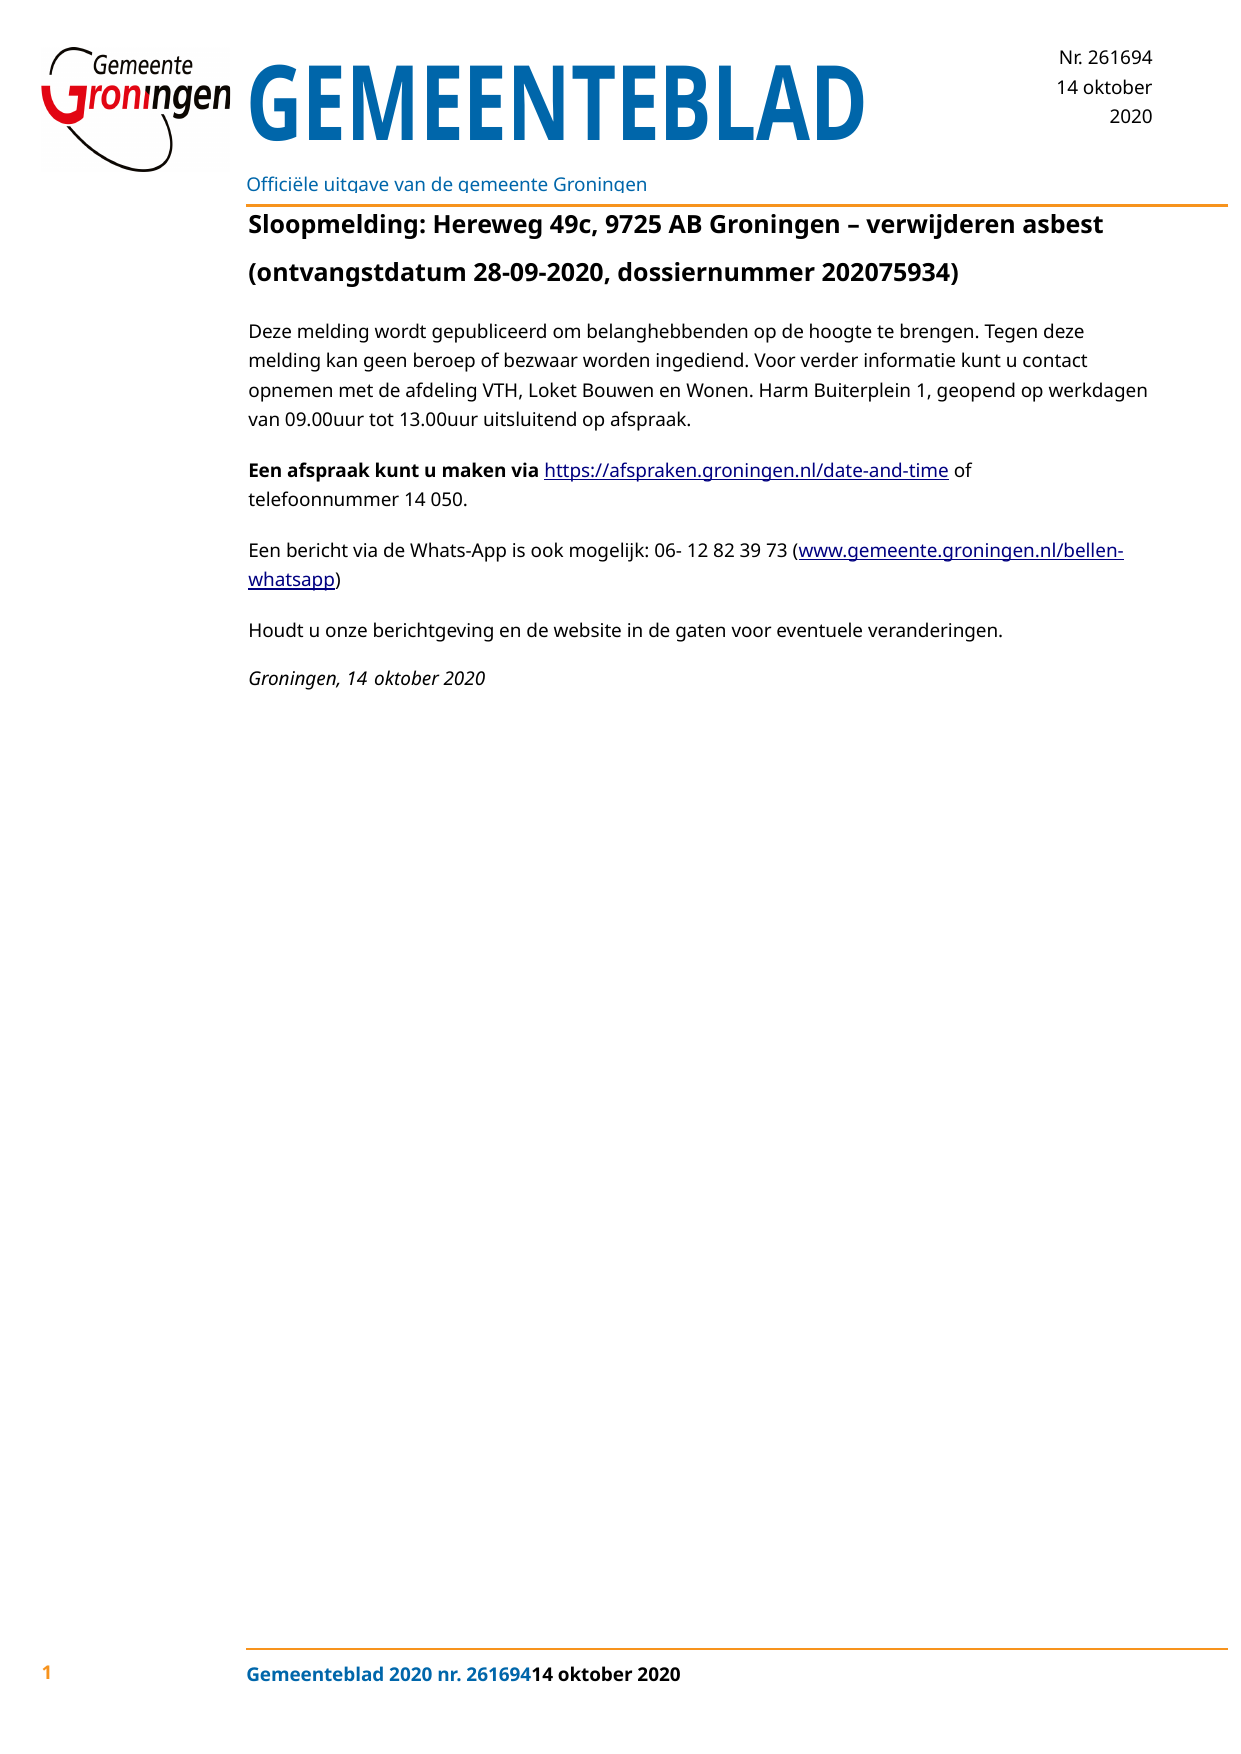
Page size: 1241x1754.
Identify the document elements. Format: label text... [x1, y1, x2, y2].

text Deze melding wordt gepubliceerd om belanghebbenden op de hoogte te brengen. Tegen deze melding kan geen beroep of bezwaar worden ingediend. Voor verder informatie kunt u contact opnemen met de afdeling VTH, Loket Bouwen en Wonen. Harm Buiterplein 1, geopend op werkdagen van 09.00uur tot 13.00uur uitsluitend op afspraak. [248, 318, 1152, 432]
text Een bericht via de Whats-App is ook mogelijk: 06- 12 82 39 73 (www.gemeente.groningen.nl/bellen-whatsapp) [248, 537, 1152, 592]
text Houdt u onze berichtgeving en de website in de gaten voor eventuele veranderingen. [248, 617, 1152, 643]
text Sloopmelding: Hereweg 49c, 9725 AB Groningen – verwijderen asbest (ontvangstdatum 28-09-2020, dossiernummer 202075934) [248, 207, 1152, 288]
text Groningen, 14 oktober 2020 [248, 665, 1152, 691]
picture [41, 47, 231, 172]
text Een afspraak kunt u maken via https://afspraken.groningen.nl/date-and-time of telefoonnummer 14 050. [248, 457, 1152, 512]
